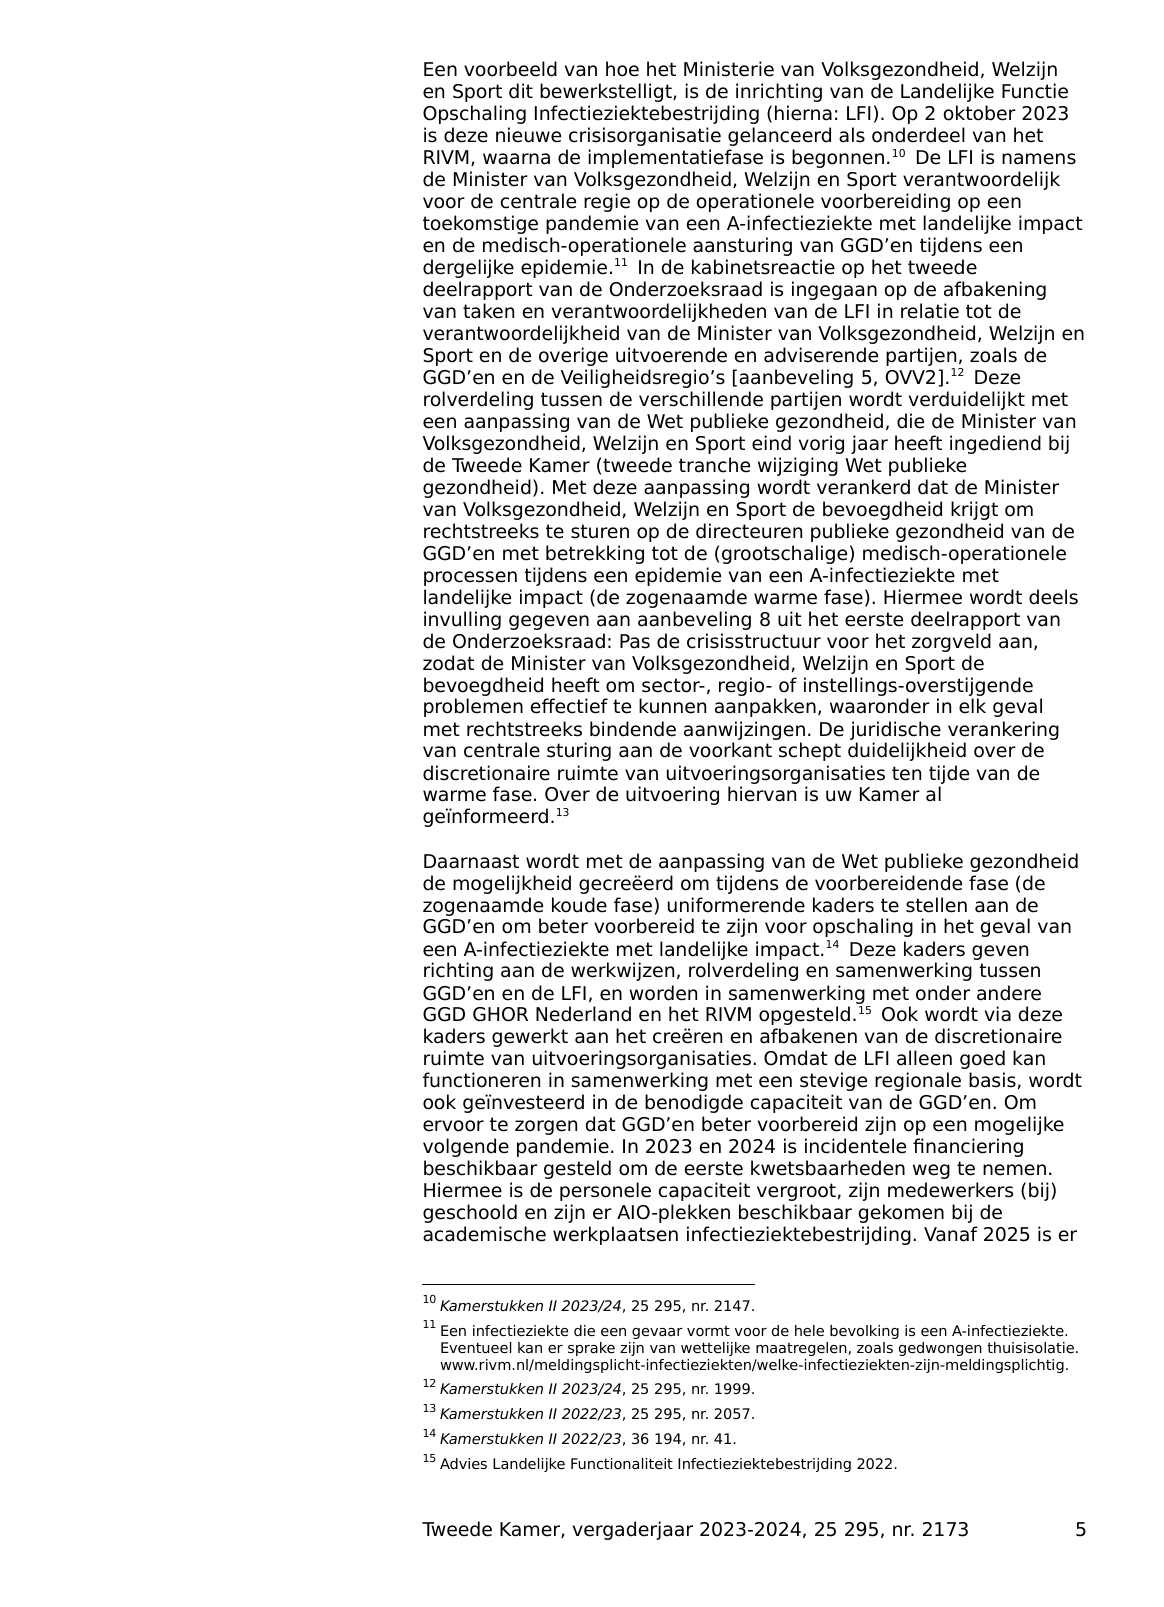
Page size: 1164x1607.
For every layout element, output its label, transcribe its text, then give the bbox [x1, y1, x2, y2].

text Een infectieziekte die een gevaar vormt voor de hele bevolking is een A-infectieziekte. Eventueel kan er sprake zijn van wettelijke maatregelen, zoals gedwongen thuisisolatie. www.rivm.nl/meldingsplicht-infectieziekten/welke-infectieziekten-zijn-meldingsplichtig. [422, 1318, 1087, 1374]
text Advies Landelijke Functionaliteit Infectieziektebestrijding 2022. [422, 1452, 1087, 1474]
text Daarnaast wordt met de aanpassing van de Wet publieke gezondheid de mogelijkheid gecreëerd om tijdens de voorbereidende fase (de zogenaamde koude fase) uniformerende kaders te stellen aan de GGD’en om beter voorbereid te zijn voor opschaling in het geval van een A-infectieziekte met landelijke impact. Deze kaders geven richting aan de werkwijzen, rolverdeling en samenwerking tussen GGD’en en de LFI, en worden in samenwerking met onder andere GGD GHOR Nederland en het RIVM opgesteld. Ook wordt via deze kaders gewerkt aan het creëren en afbakenen van de discretionaire ruimte van uitvoeringsorganisaties. Omdat de LFI alleen goed kan functioneren in samenwerking met een stevige regionale basis, wordt ook geïnvesteerd in de benodigde capaciteit van de GGD’en. Om ervoor te zorgen dat GGD’en beter voorbereid zijn op een mogelijke volgende pandemie. In 2023 en 2024 is incidentele financiering beschikbaar gesteld om de eerste kwetsbaarheden weg te nemen. Hiermee is de personele capaciteit vergroot, zijn medewerkers (bij) geschoold en zijn er AIO-plekken beschikbaar gekomen bij de academische werkplaatsen infectieziektebestrijding. Vanaf 2025 is er [422, 851, 1087, 1246]
text Kamerstukken II 2023/24, 25 295, nr. 2147. [422, 1293, 1087, 1316]
text Kamerstukken II 2022/23, 25 295, nr. 2057. [422, 1402, 1087, 1424]
text Een voorbeeld van hoe het Ministerie van Volksgezondheid, Welzijn en Sport dit bewerkstelligt, is de inrichting van de Landelijke Functie Opschaling Infectieziektebestrijding (hierna: LFI). Op 2 oktober 2023 is deze nieuwe crisisorganisatie gelanceerd als onderdeel van het RIVM, waarna de implementatiefase is begonnen. De LFI is namens de Minister van Volksgezondheid, Welzijn en Sport verantwoordelijk voor de centrale regie op de operationele voorbereiding op een toekomstige pandemie van een A-infectieziekte met landelijke impact en de medisch-operationele aansturing van GGD’en tijdens een dergelijke epidemie. In de kabinetsreactie op het tweede deelrapport van de Onderzoeksraad is ingegaan op de afbakening van taken en verantwoordelijkheden van de LFI in relatie tot de verantwoordelijkheid van de Minister van Volksgezondheid, Welzijn en Sport en de overige uitvoerende en adviserende partijen, zoals de GGD’en en de Veiligheidsregio’s [aanbeveling 5, OVV2]. Deze rolverdeling tussen de verschillende partijen wordt verduidelijkt met een aanpassing van de Wet publieke gezondheid, die de Minister van Volksgezondheid, Welzijn en Sport eind vorig jaar heeft ingediend bij de Tweede Kamer (tweede tranche wijziging Wet publieke gezondheid). Met deze aanpassing wordt verankerd dat de Minister van Volksgezondheid, Welzijn en Sport de bevoegdheid krijgt om rechtstreeks te sturen op de directeuren publieke gezondheid van de GGD’en met betrekking tot de (grootschalige) medisch-operationele processen tijdens een epidemie van een A-infectieziekte met landelijke impact (de zogenaamde warme fase). Hiermee wordt deels invulling gegeven aan aanbeveling 8 uit het eerste deelrapport van de Onderzoeksraad: Pas de crisisstructuur voor het zorgveld aan, zodat de Minister van Volksgezondheid, Welzijn en Sport de bevoegdheid heeft om sector-, regio- of instellings-overstijgende problemen effectief te kunnen aanpakken, waaronder in elk geval met rechtstreeks bindende aanwijzingen. De juridische verankering van centrale sturing aan de voorkant schept duidelijkheid over de discretionaire ruimte van uitvoeringsorganisaties ten tijde van de warme fase. Over de uitvoering hiervan is uw Kamer al geïnformeerd. [422, 59, 1087, 828]
text Kamerstukken II 2023/24, 25 295, nr. 1999. [422, 1377, 1087, 1399]
text Kamerstukken II 2022/23, 36 194, nr. 41. [422, 1427, 1087, 1449]
